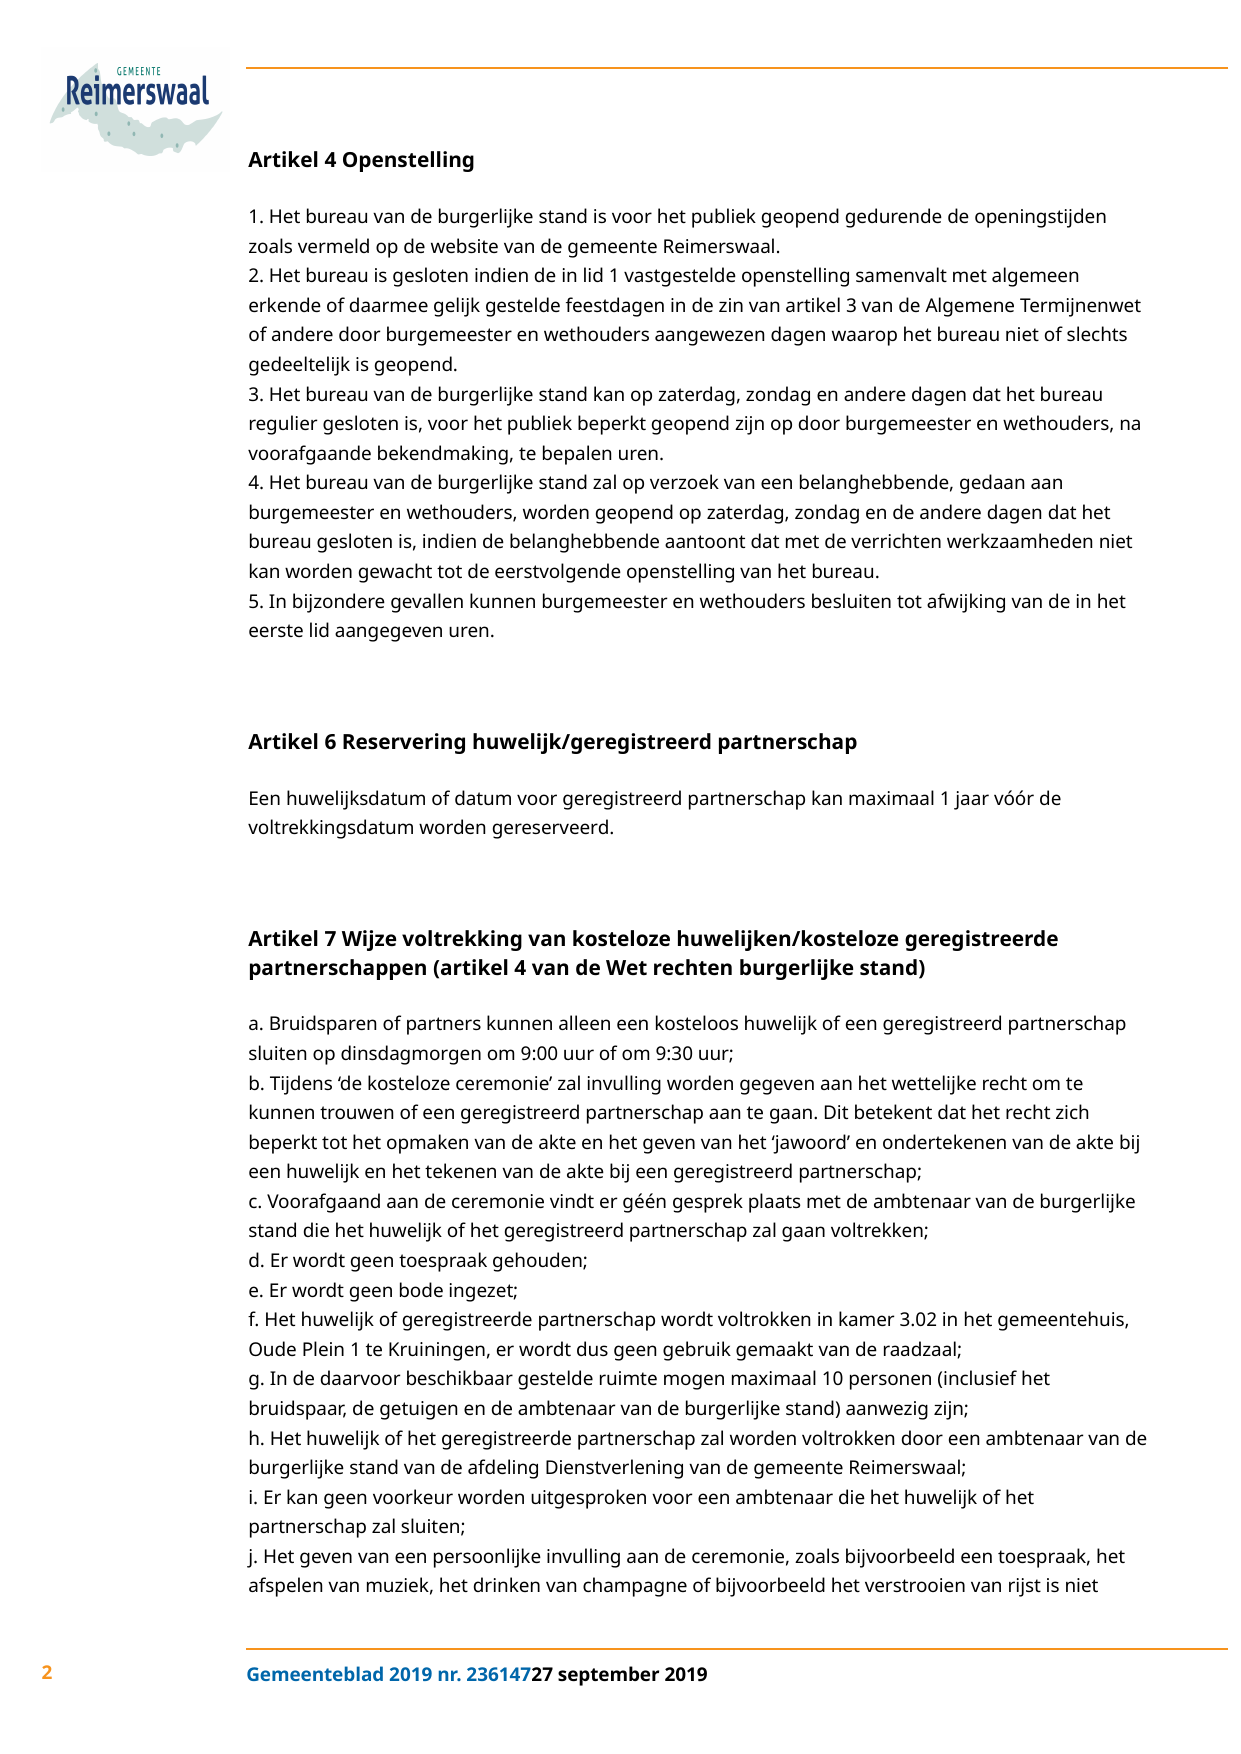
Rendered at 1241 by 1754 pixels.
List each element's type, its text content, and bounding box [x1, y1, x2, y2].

text Artikel 7 Wijze voltrekking van kosteloze huwelijken/kosteloze geregistreerde partnerschappen (artikel 4 van de Wet rechten burgerlijke stand) [248, 924, 1152, 981]
text d. Er wordt geen toespraak gehouden; [248, 1247, 1152, 1273]
text e. Er wordt geen bode ingezet; [248, 1277, 1152, 1303]
text 4. Het bureau van de burgerlijke stand zal op verzoek van een belanghebbende, gedaan aan burgemeester en wethouders, worden geopend op zaterdag, zondag en de andere dagen dat het bureau gesloten is, indien de belanghebbende aantoont dat met de verrichten werkzaamheden niet kan worden gewacht tot de eerstvolgende openstelling van het bureau. [248, 469, 1152, 584]
text Een huwelijksdatum of datum voor geregistreerd partnerschap kan maximaal 1 jaar vóór de voltrekkingsdatum worden gereserveerd. [248, 785, 1152, 840]
text f. Het huwelijk of geregistreerde partnerschap wordt voltrokken in kamer 3.02 in het gemeentehuis, Oude Plein 1 te Kruiningen, er wordt dus geen gebruik gemaakt van de raadzaal; [248, 1306, 1152, 1362]
text 1. Het bureau van de burgerlijke stand is voor het publiek geopend gedurende de openingstijden zoals vermeld op de website van de gemeente Reimerswaal. [248, 203, 1152, 258]
text 5. In bijzondere gevallen kunnen burgemeester en wethouders besluiten tot afwijking van de in het eerste lid aangegeven uren. [248, 588, 1152, 643]
text c. Voorafgaand aan de ceremonie vindt er géén gesprek plaats met de ambtenaar van de burgerlijke stand die het huwelijk of het geregistreerd partnerschap zal gaan voltrekken; [248, 1188, 1152, 1243]
text 2. Het bureau is gesloten indien de in lid 1 vastgestelde openstelling samenvalt met algemeen erkende of daarmee gelijk gestelde feestdagen in de zin van artikel 3 van de Algemene Termijnenwet of andere door burgemeester en wethouders aangewezen dagen waarop het bureau niet of slechts gedeeltelijk is geopend. [248, 262, 1152, 377]
text b. Tijdens ‘de kosteloze ceremonie’ zal invulling worden gegeven aan het wettelijke recht om te kunnen trouwen of een geregistreerd partnerschap aan te gaan. Dit betekent dat het recht zich beperkt tot het opmaken van de akte en het geven van het ‘jawoord’ en ondertekenen van de akte bij een huwelijk en het tekenen van de akte bij een geregistreerd partnerschap; [248, 1070, 1152, 1184]
text g. In de daarvoor beschikbaar gestelde ruimte mogen maximaal 10 personen (inclusief het bruidspaar, de getuigen en de ambtenaar van de burgerlijke stand) aanwezig zijn; [248, 1366, 1152, 1421]
text a. Bruidsparen of partners kunnen alleen een kosteloos huwelijk of een geregistreerd partnerschap sluiten op dinsdagmorgen om 9:00 uur of om 9:30 uur; [248, 1011, 1152, 1066]
text j. Het geven van een persoonlijke invulling aan de ceremonie, zoals bijvoorbeeld een toespraak, het afspelen van muziek, het drinken van champagne of bijvoorbeeld het verstrooien van rijst is niet [248, 1543, 1152, 1598]
text Artikel 4 Openstelling [248, 145, 1152, 174]
text h. Het huwelijk of het geregistreerde partnerschap zal worden voltrokken door een ambtenaar van de burgerlijke stand van de afdeling Dienstverlening van de gemeente Reimerswaal; [248, 1425, 1152, 1480]
text Artikel 6 Reservering huwelijk/geregistreerd partnerschap [248, 727, 1152, 755]
picture [41, 47, 231, 172]
text i. Er kan geen voorkeur worden uitgesproken voor een ambtenaar die het huwelijk of het partnerschap zal sluiten; [248, 1484, 1152, 1539]
text 3. Het bureau van de burgerlijke stand kan op zaterdag, zondag en andere dagen dat het bureau regulier gesloten is, voor het publiek beperkt geopend zijn op door burgemeester en wethouders, na voorafgaande bekendmaking, te bepalen uren. [248, 381, 1152, 466]
